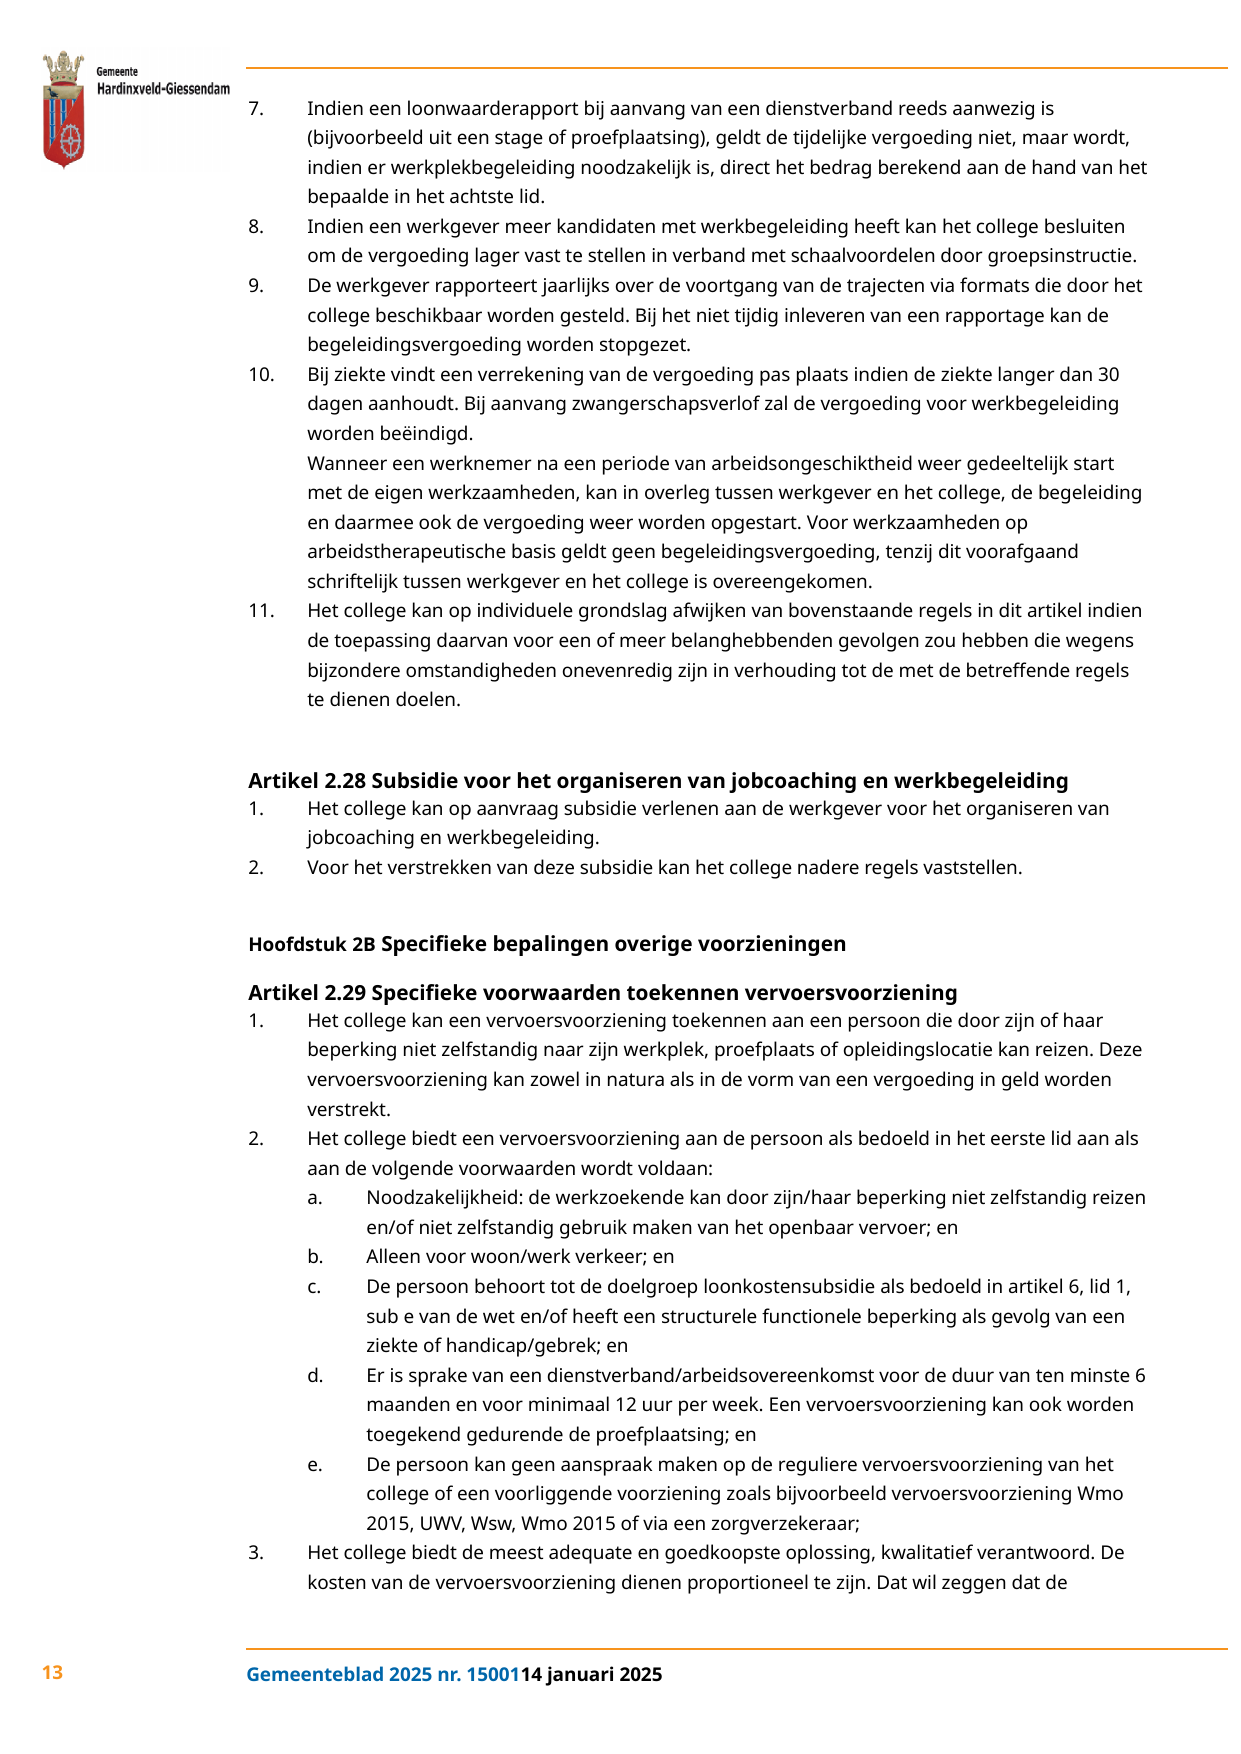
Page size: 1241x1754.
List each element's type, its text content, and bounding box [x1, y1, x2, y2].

list De persoon behoort tot de doelgroep loonkostensubsidie als bedoeld in artikel 6, lid 1, sub e van de wet en/of heeft een structurele functionele beperking als gevolg van een ziekte of handicap/gebrek; en [307, 1273, 1152, 1358]
text Hoofdstuk 2B Specifieke bepalingen overige voorzieningen [248, 929, 1152, 958]
list Indien een loonwaarderapport bij aanvang van een dienstverband reeds aanwezig is (bijvoorbeeld uit een stage of proefplaatsing), geldt de tijdelijke vergoeding niet, maar wordt, indien er werkplekbegeleiding noodzakelijk is, direct het bedrag berekend aan de hand van het bepaalde in het achtste lid. [248, 95, 1152, 209]
list Het college biedt de meest adequate en goedkoopste oplossing, kwalitatief verantwoord. De kosten van de vervoersvoorziening dienen proportioneel te zijn. Dat wil zeggen dat de [248, 1539, 1152, 1595]
text Artikel 2.29 Specifieke voorwaarden toekennen vervoersvoorziening [248, 978, 1152, 1007]
list Er is sprake van een dienstverband/arbeidsovereenkomst voor de duur van ten minste 6 maanden en voor minimaal 12 uur per week. Een vervoersvoorziening kan ook worden toegekend gedurende de proefplaatsing; en [307, 1362, 1152, 1447]
list Bij ziekte vindt een verrekening van de vergoeding pas plaats indien de ziekte langer dan 30 dagen aanhoudt. Bij aanvang zwangerschapsverlof zal de vergoeding voor werkbegeleiding worden beëindigd. [248, 361, 1152, 446]
list De persoon kan geen aanspraak maken op de reguliere vervoersvoorziening van het college of een voorliggende voorziening zoals bijvoorbeeld vervoersvoorziening Wmo 2015, UWV, Wsw, Wmo 2015 of via een zorgverzekeraar; [307, 1451, 1152, 1536]
list Indien een werkgever meer kandidaten met werkbegeleiding heeft kan het college besluiten om de vergoeding lager vast te stellen in verband met schaalvoordelen door groepsinstructie. [248, 213, 1152, 268]
list Het college kan een vervoersvoorziening toekennen aan een persoon die door zijn of haar beperking niet zelfstandig naar zijn werkplek, proefplaats of opleidingslocatie kan reizen. Deze vervoersvoorziening kan zowel in natura als in de vorm van een vergoeding in geld worden verstrekt. [248, 1007, 1152, 1121]
list De werkgever rapporteert jaarlijks over de voortgang van de trajecten via formats die door het college beschikbaar worden gesteld. Bij het niet tijdig inleveren van een rapportage kan de begeleidingsvergoeding worden stopgezet. [248, 272, 1152, 357]
list Wanneer een werknemer na een periode van arbeidsongeschiktheid weer gedeeltelijk start met de eigen werkzaamheden, kan in overleg tussen werkgever en het college, de begeleiding en daarmee ook de vergoeding weer worden opgestart. Voor werkzaamheden op arbeidstherapeutische basis geldt geen begeleidingsvergoeding, tenzij dit voorafgaand schriftelijk tussen werkgever en het college is overeengekomen. [248, 450, 1152, 594]
text Artikel 2.28 Subsidie voor het organiseren van jobcoaching en werkbegeleiding [248, 766, 1152, 795]
list Noodzakelijkheid: de werkzoekende kan door zijn/haar beperking niet zelfstandig reizen en/of niet zelfstandig gebruik maken van het openbaar vervoer; en [307, 1184, 1152, 1240]
picture [41, 47, 231, 172]
list Alleen voor woon/werk verkeer; en [307, 1244, 1152, 1269]
list Het college kan op individuele grondslag afwijken van bovenstaande regels in dit artikel indien de toepassing daarvan voor een of meer belanghebbenden gevolgen zou hebben die wegens bijzondere omstandigheden onevenredig zijn in verhouding tot de met de betreffende regels te dienen doelen. [248, 598, 1152, 712]
list Het college kan op aanvraag subsidie verlenen aan de werkgever voor het organiseren van jobcoaching en werkbegeleiding. [248, 795, 1152, 850]
list Het college biedt een vervoersvoorziening aan de persoon als bedoeld in het eerste lid aan als aan de volgende voorwaarden wordt voldaan: [248, 1125, 1152, 1181]
list Voor het verstrekken van deze subsidie kan het college nadere regels vaststellen. [248, 854, 1152, 880]
